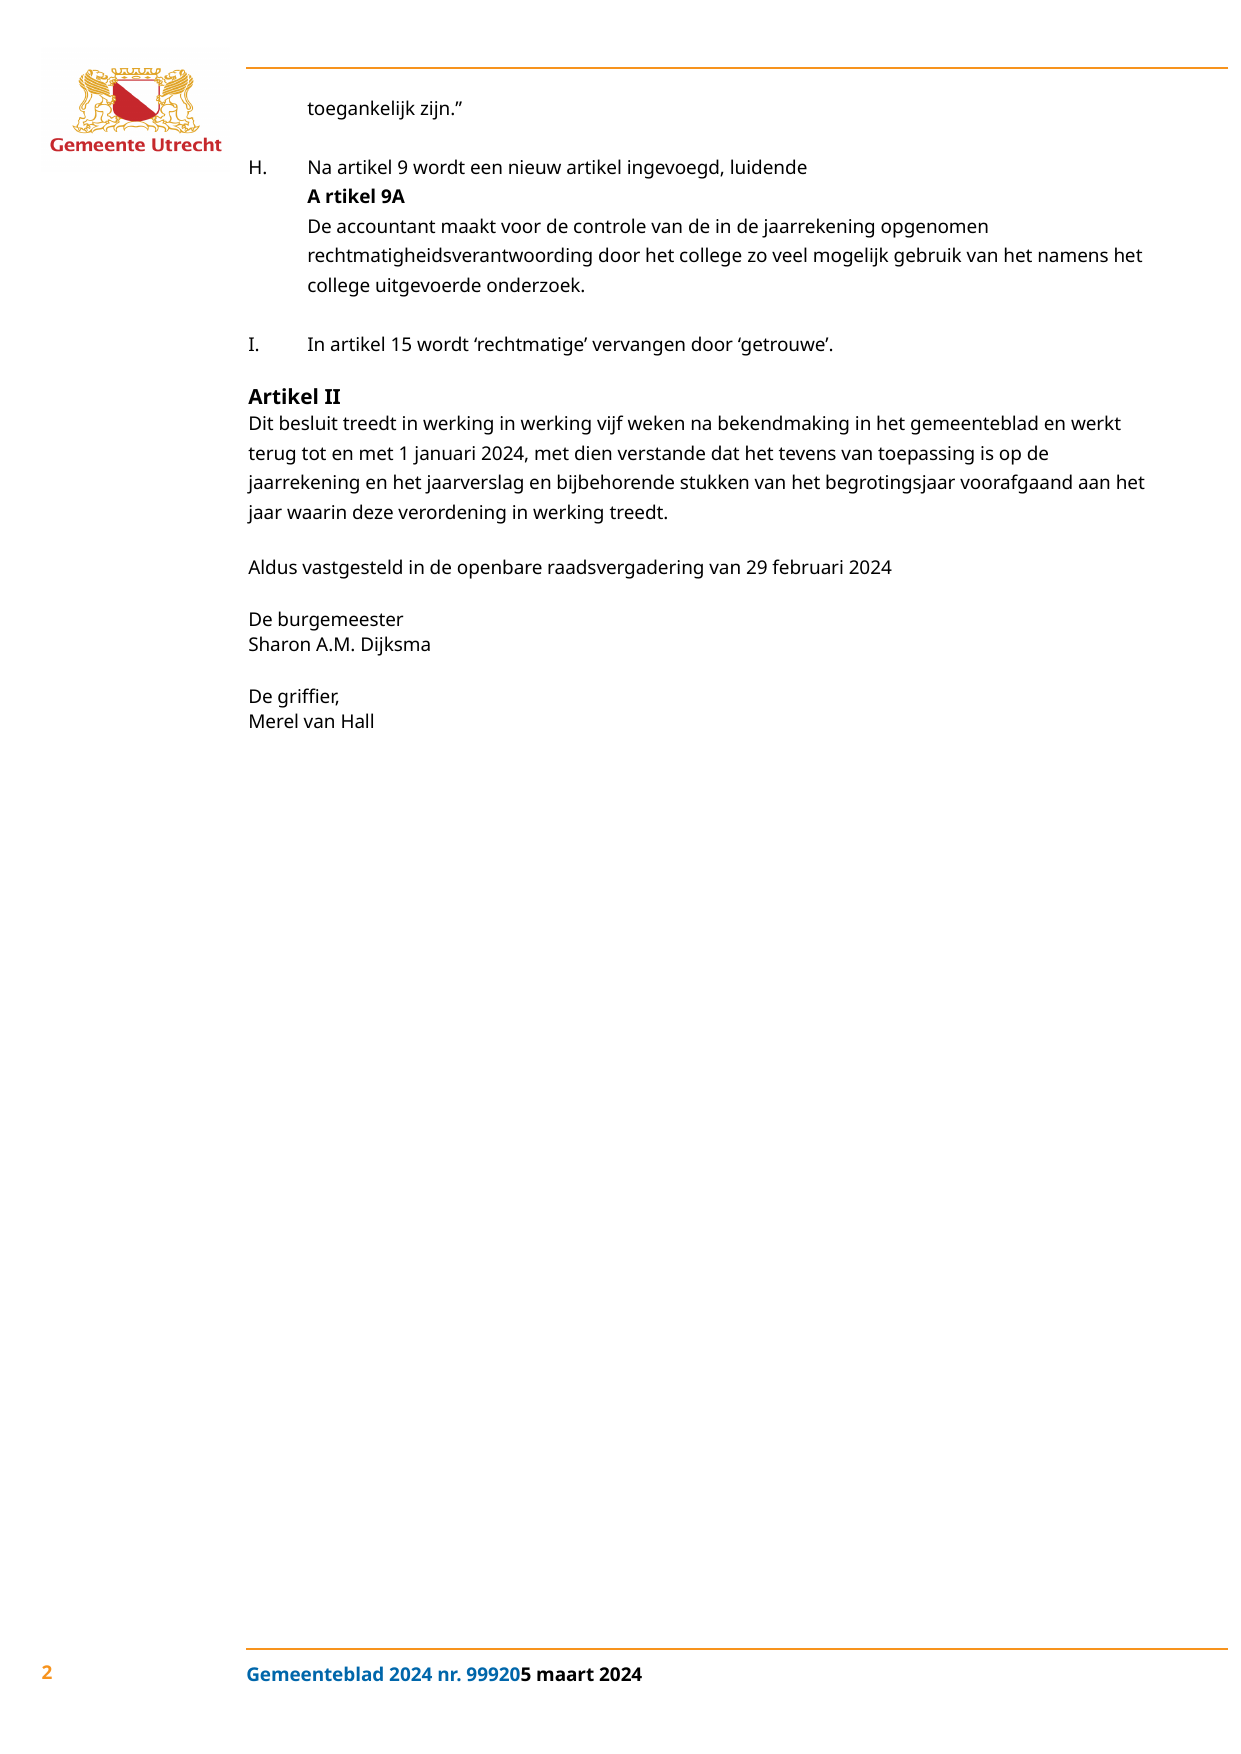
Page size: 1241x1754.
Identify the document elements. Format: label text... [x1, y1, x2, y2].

text Sharon A.M. Dijksma [248, 632, 1152, 657]
text Dit besluit treedt in werking in werking vijf weken na bekendmaking in het gemeenteblad en werkt terug tot en met 1 januari 2024, met dien verstande dat het tevens van toepassing is op de jaarrekening en het jaarverslag en bijbehorende stukken van het begrotingsjaar voorafgaand aan het jaar waarin deze verordening in werking treedt. [248, 410, 1152, 525]
list Na artikel 9 wordt een nieuw artikel ingevoegd, luidende [248, 154, 1152, 180]
list De accountant maakt voor de controle van de in de jaarrekening opgenomen rechtmatigheidsverantwoording door het college zo veel mogelijk gebruik van het namens het college uitgevoerde onderzoek. [248, 213, 1152, 298]
list A rtikel 9A [248, 183, 1152, 209]
text Merel van Hall [248, 709, 1152, 734]
picture [41, 47, 231, 172]
list toegankelijk zijn.” [248, 95, 1152, 121]
text Artikel II [248, 382, 1152, 410]
text De burgemeester [248, 606, 1152, 632]
list In artikel 15 wordt ‘rechtmatige’ vervangen door ‘getrouwe’. [248, 331, 1152, 357]
text Aldus vastgesteld in de openbare raadsvergadering van 29 februari 2024 [248, 554, 1152, 580]
text De griffier, [248, 683, 1152, 709]
